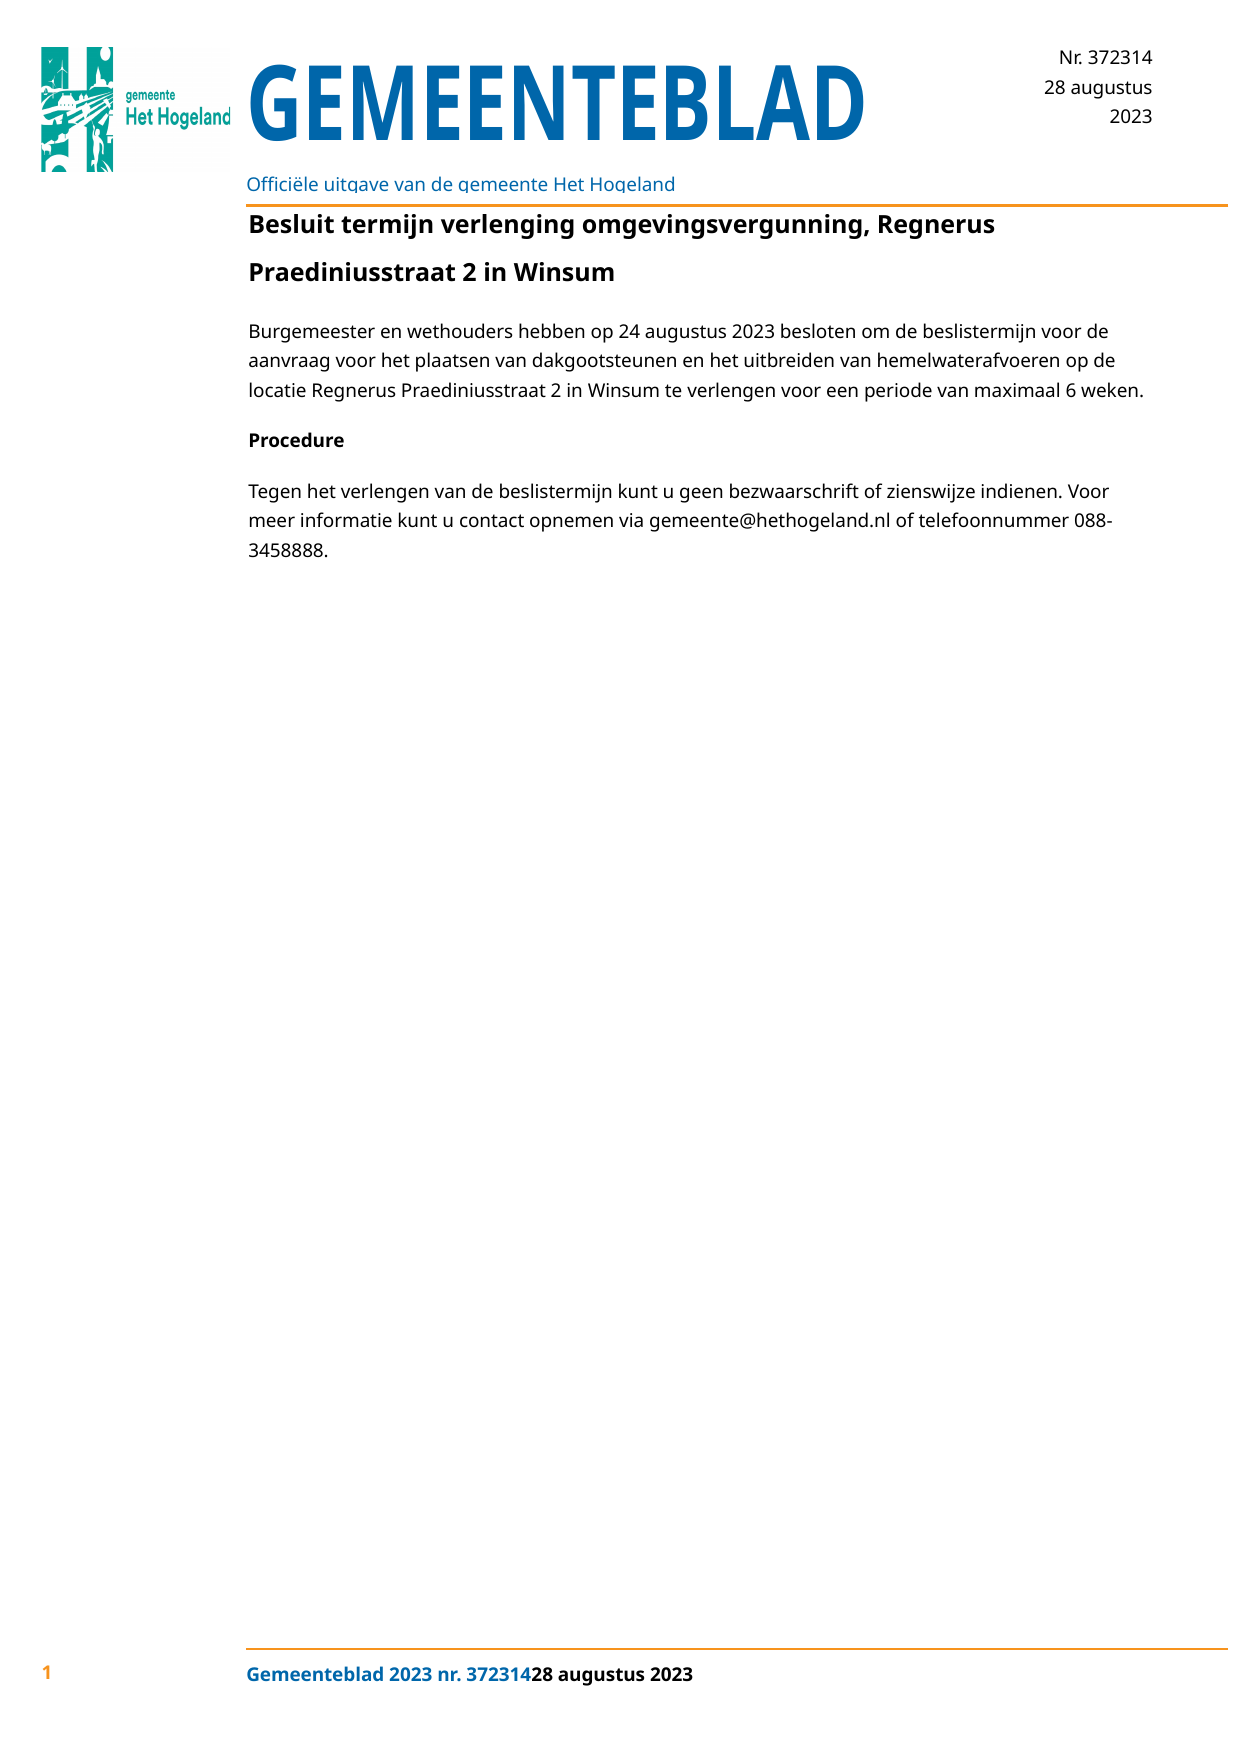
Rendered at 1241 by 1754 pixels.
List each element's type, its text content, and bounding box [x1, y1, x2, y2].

picture [41, 47, 231, 172]
text Procedure [248, 427, 1152, 453]
text Besluit termijn verlenging omgevingsvergunning, Regnerus Praediniusstraat 2 in Winsum [248, 207, 1152, 288]
text Burgemeester en wethouders hebben op 24 augustus 2023 besloten om de beslistermijn voor de aanvraag voor het plaatsen van dakgootsteunen en het uitbreiden van hemelwaterafvoeren op de locatie Regnerus Praediniusstraat 2 in Winsum te verlengen voor een periode van maximaal 6 weken. [248, 318, 1152, 403]
text Tegen het verlengen van de beslistermijn kunt u geen bezwaarschrift of zienswijze indienen. Voor meer informatie kunt u contact opnemen via gemeente@hethogeland.nl of telefoonnummer 088-3458888. [248, 478, 1152, 563]
